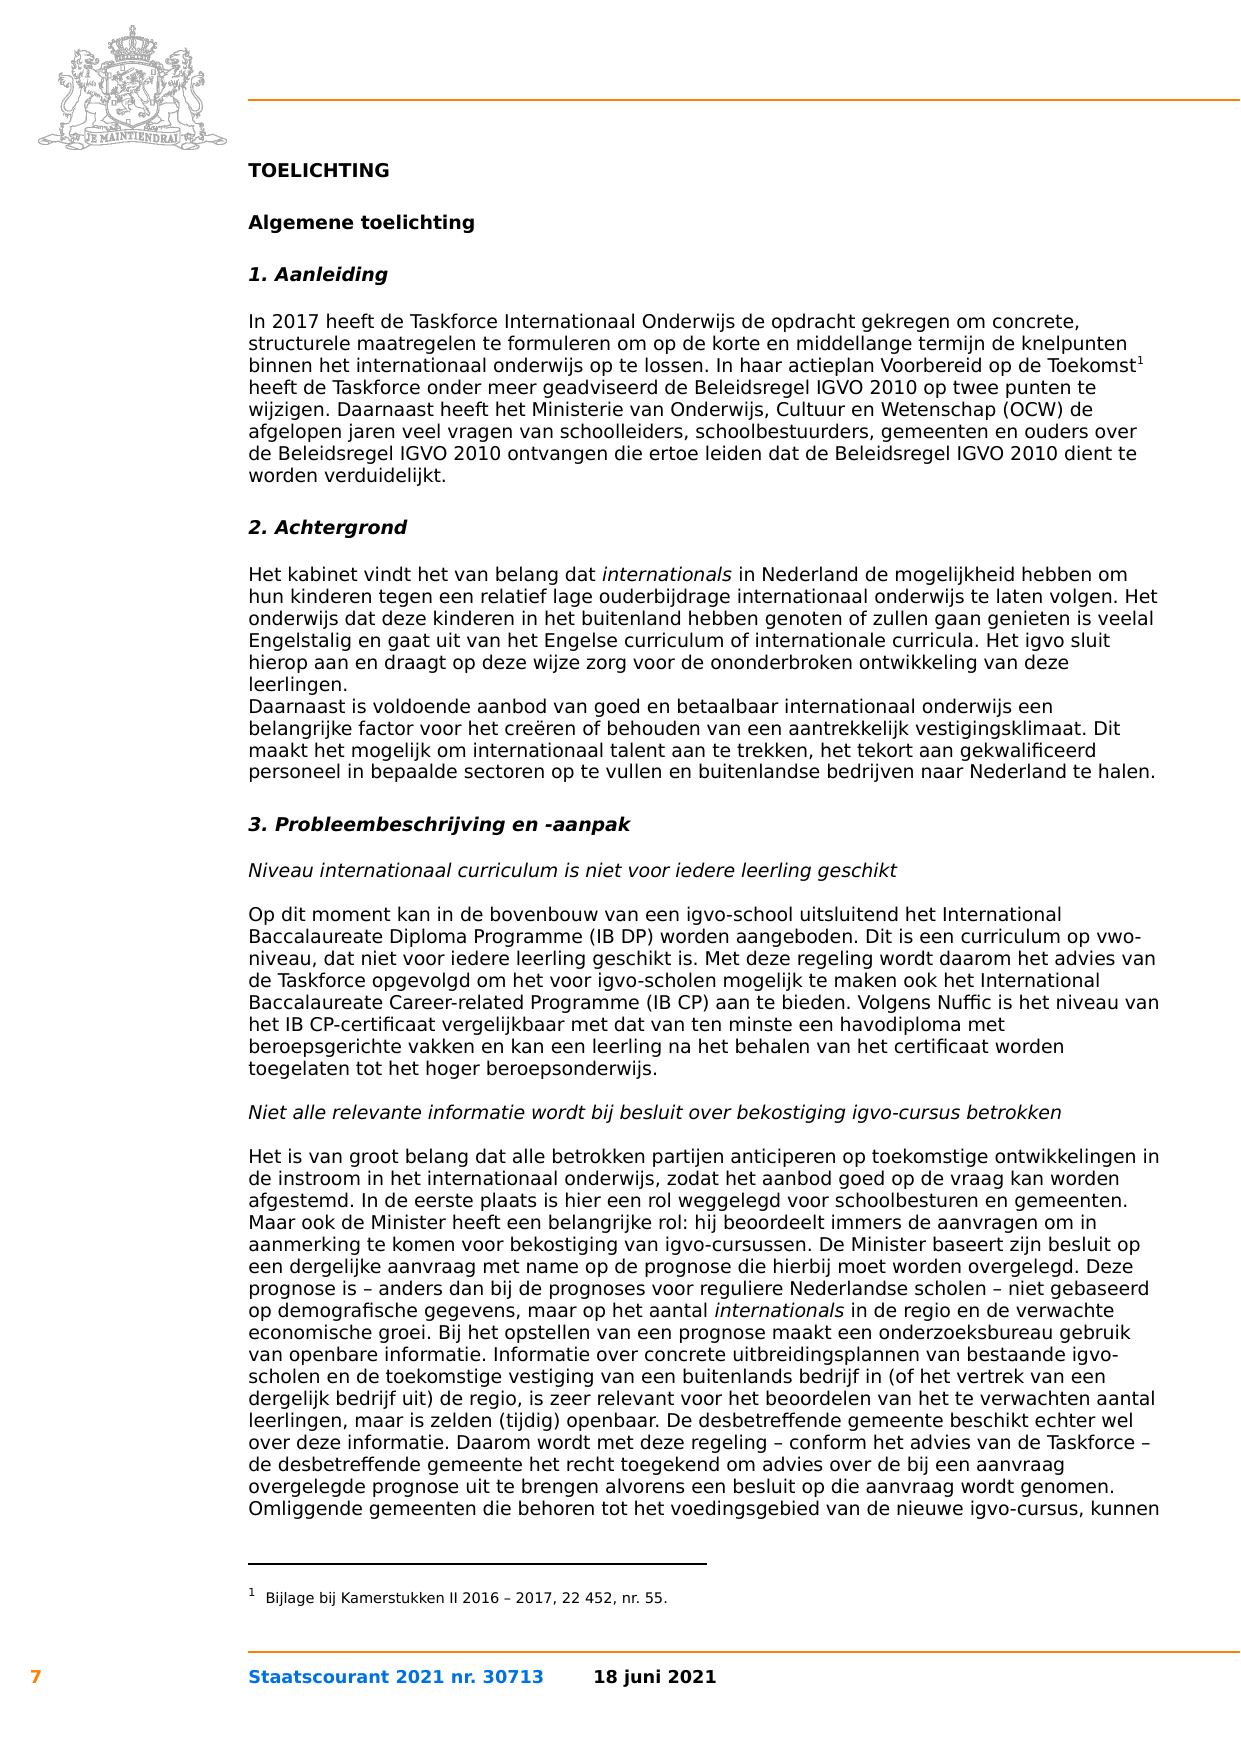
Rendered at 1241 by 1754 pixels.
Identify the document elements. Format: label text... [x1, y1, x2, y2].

subtitle Algemene toelichting [248, 212, 1163, 234]
text Op dit moment kan in de bovenbouw van een igvo-school uitsluitend het International Baccalaureate Diploma Programme (IB DP) worden aangeboden. Dit is een curriculum op vwo-niveau, dat niet voor iedere leerling geschikt is. Met deze regeling wordt daarom het advies van de Taskforce opgevolgd om het voor igvo-scholen mogelijk te maken ook het International Baccalaureate Career-related Programme (IB CP) aan te bieden. Volgens Nuffic is het niveau van het IB CP-certificaat vergelijkbaar met dat van ten minste een havodiploma met beroepsgerichte vakken en kan een leerling na het behalen van het certificaat worden toegelaten tot het hoger beroepsonderwijs. [248, 904, 1163, 1080]
subtitle 2. Achtergrond [248, 517, 1163, 539]
text Het is van groot belang dat alle betrokken partijen anticiperen op toekomstige ontwikkelingen in de instroom in het internationaal onderwijs, zodat het aanbod goed op de vraag kan worden afgestemd. In de eerste plaats is hier een rol weggelegd voor schoolbesturen en gemeenten. Maar ook de Minister heeft een belangrijke rol: hij beoordeelt immers de aanvragen om in aanmerking te komen voor bekostiging van igvo-cursussen. De Minister baseert zijn besluit op een dergelijke aanvraag met name op de prognose die hierbij moet worden overgelegd. Deze prognose is – anders dan bij de prognoses voor reguliere Nederlandse scholen – niet gebaseerd op demografische gegevens, maar op het aantal internationals in de regio en de verwachte economische groei. Bij het opstellen van een prognose maakt een onderzoeksbureau gebruik van openbare informatie. Informatie over concrete uitbreidingsplannen van bestaande igvo-scholen en de toekomstige vestiging van een buitenlands bedrijf in (of het vertrek van een dergelijk bedrijf uit) de regio, is zeer relevant voor het beoordelen van het te verwachten aantal leerlingen, maar is zelden (tijdig) openbaar. De desbetreffende gemeente beschikt echter wel over deze informatie. Daarom wordt met deze regeling – conform het advies van de Taskforce – de desbetreffende gemeente het recht toegekend om advies over de bij een aanvraag overgelegde prognose uit te brengen alvorens een besluit op die aanvraag wordt genomen. Omliggende gemeenten die behoren tot het voedingsgebied van de nieuwe igvo-cursus, kunnen [248, 1146, 1163, 1519]
subtitle TOELICHTING [248, 160, 1163, 182]
text In 2017 heeft de Taskforce Internationaal Onderwijs de opdracht gekregen om concrete, structurele maatregelen te formuleren om op de korte en middellange termijn de knelpunten binnen het internationaal onderwijs op te lossen. In haar actieplan Voorbereid op de Toekomst heeft de Taskforce onder meer geadviseerd de Beleidsregel IGVO 2010 op twee punten te wijzigen. Daarnaast heeft het Ministerie van Onderwijs, Cultuur en Wetenschap (OCW) de afgelopen jaren veel vragen van schoolleiders, schoolbestuurders, gemeenten en ouders over de Beleidsregel IGVO 2010 ontvangen die ertoe leiden dat de Beleidsregel IGVO 2010 dient te worden verduidelijkt. [248, 311, 1163, 487]
text Daarnaast is voldoende aanbod van goed en betaalbaar internationaal onderwijs een belangrijke factor voor het creëren of behouden van een aantrekkelijk vestigingsklimaat. Dit maakt het mogelijk om internationaal talent aan te trekken, het tekort aan gekwalificeerd personeel in bepaalde sectoren op te vullen en buitenlandse bedrijven naar Nederland te halen. [248, 696, 1163, 783]
subtitle 3. Probleembeschrijving en -aanpak [248, 813, 1163, 835]
subtitle 1. Aanleiding [248, 264, 1163, 286]
text Het kabinet vindt het van belang dat internationals in Nederland de mogelijkheid hebben om hun kinderen tegen een relatief lage ouderbijdrage internationaal onderwijs te laten volgen. Het onderwijs dat deze kinderen in het buitenland hebben genoten of zullen gaan genieten is veelal Engelstalig en gaat uit van het Engelse curriculum of internationale curricula. Het igvo sluit hierop aan en draagt op deze wijze zorg voor de ononderbroken ontwikkeling van deze leerlingen. [248, 564, 1163, 696]
picture [38, 25, 227, 150]
subtitle Niveau internationaal curriculum is niet voor iedere leerling geschikt [248, 860, 1163, 882]
text Bijlage bij Kamerstukken II 2016 – 2017, 22 452, nr. 55. [248, 1586, 1163, 1608]
subtitle Niet alle relevante informatie wordt bij besluit over bekostiging igvo-cursus betrokken [248, 1102, 1163, 1124]
